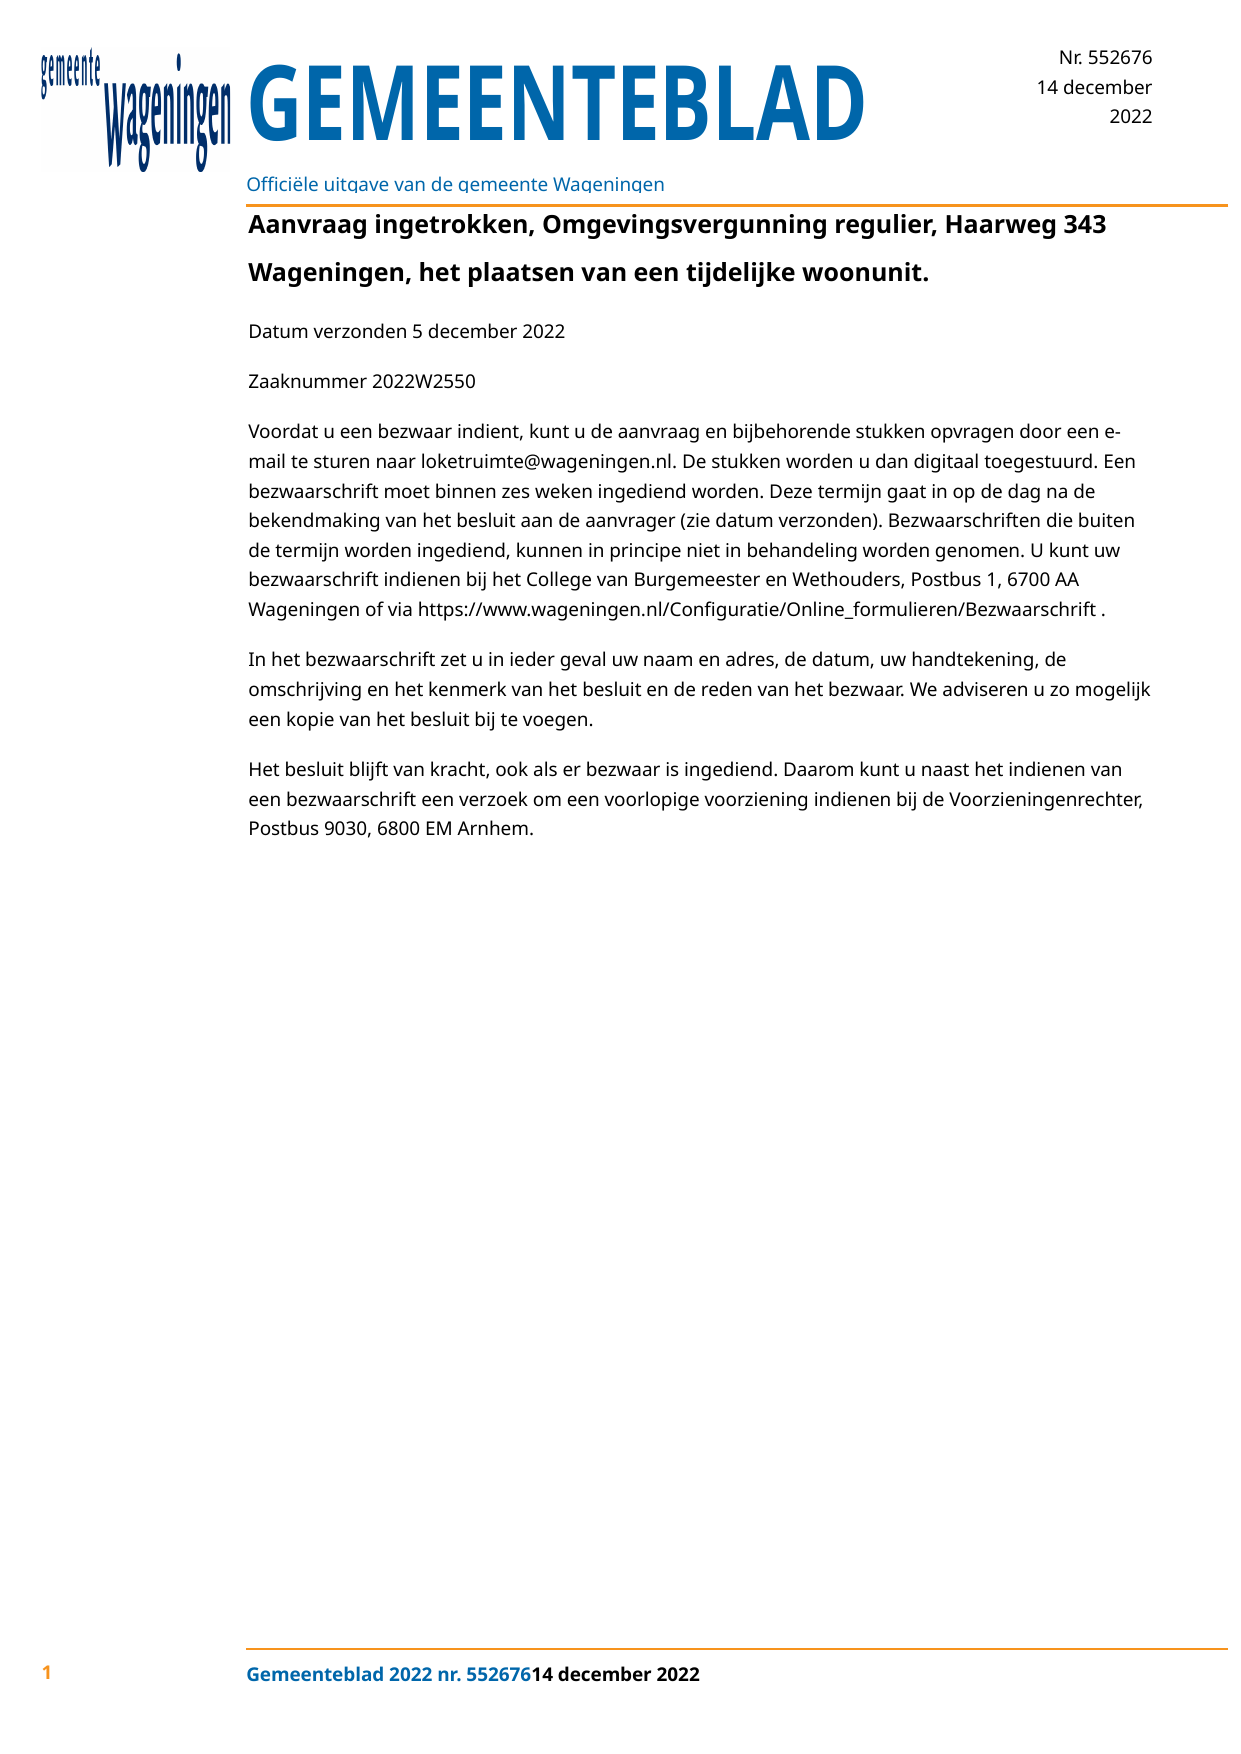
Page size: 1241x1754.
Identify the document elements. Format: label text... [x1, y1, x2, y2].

text In het bezwaarschrift zet u in ieder geval uw naam en adres, de datum, uw handtekening, de omschrijving en het kenmerk van het besluit en de reden van het bezwaar. We adviseren u zo mogelijk een kopie van het besluit bij te voegen. [248, 647, 1152, 732]
text Aanvraag ingetrokken, Omgevingsvergunning regulier, Haarweg 343 Wageningen, het plaatsen van een tijdelijke woonunit. [248, 207, 1152, 288]
text Datum verzonden 5 december 2022 [248, 318, 1152, 344]
text Voordat u een bezwaar indient, kunt u de aanvraag en bijbehorende stukken opvragen door een e-mail te sturen naar loketruimte@wageningen.nl. De stukken worden u dan digitaal toegestuurd. Een bezwaarschrift moet binnen zes weken ingediend worden. Deze termijn gaat in op de dag na de bekendmaking van het besluit aan de aanvrager (zie datum verzonden). Bezwaarschriften die buiten de termijn worden ingediend, kunnen in principe niet in behandeling worden genomen. U kunt uw bezwaarschrift indienen bij het College van Burgemeester en Wethouders, Postbus 1, 6700 AA Wageningen of via https://www.wageningen.nl/Configuratie/Online_formulieren/Bezwaarschrift . [248, 419, 1152, 622]
picture [41, 47, 231, 172]
text Het besluit blijft van kracht, ook als er bezwaar is ingediend. Daarom kunt u naast het indienen van een bezwaarschrift een verzoek om een voorlopige voorziening indienen bij de Voorzieningenrechter, Postbus 9030, 6800 EM Arnhem. [248, 756, 1152, 841]
text Zaaknummer 2022W2550 [248, 368, 1152, 394]
